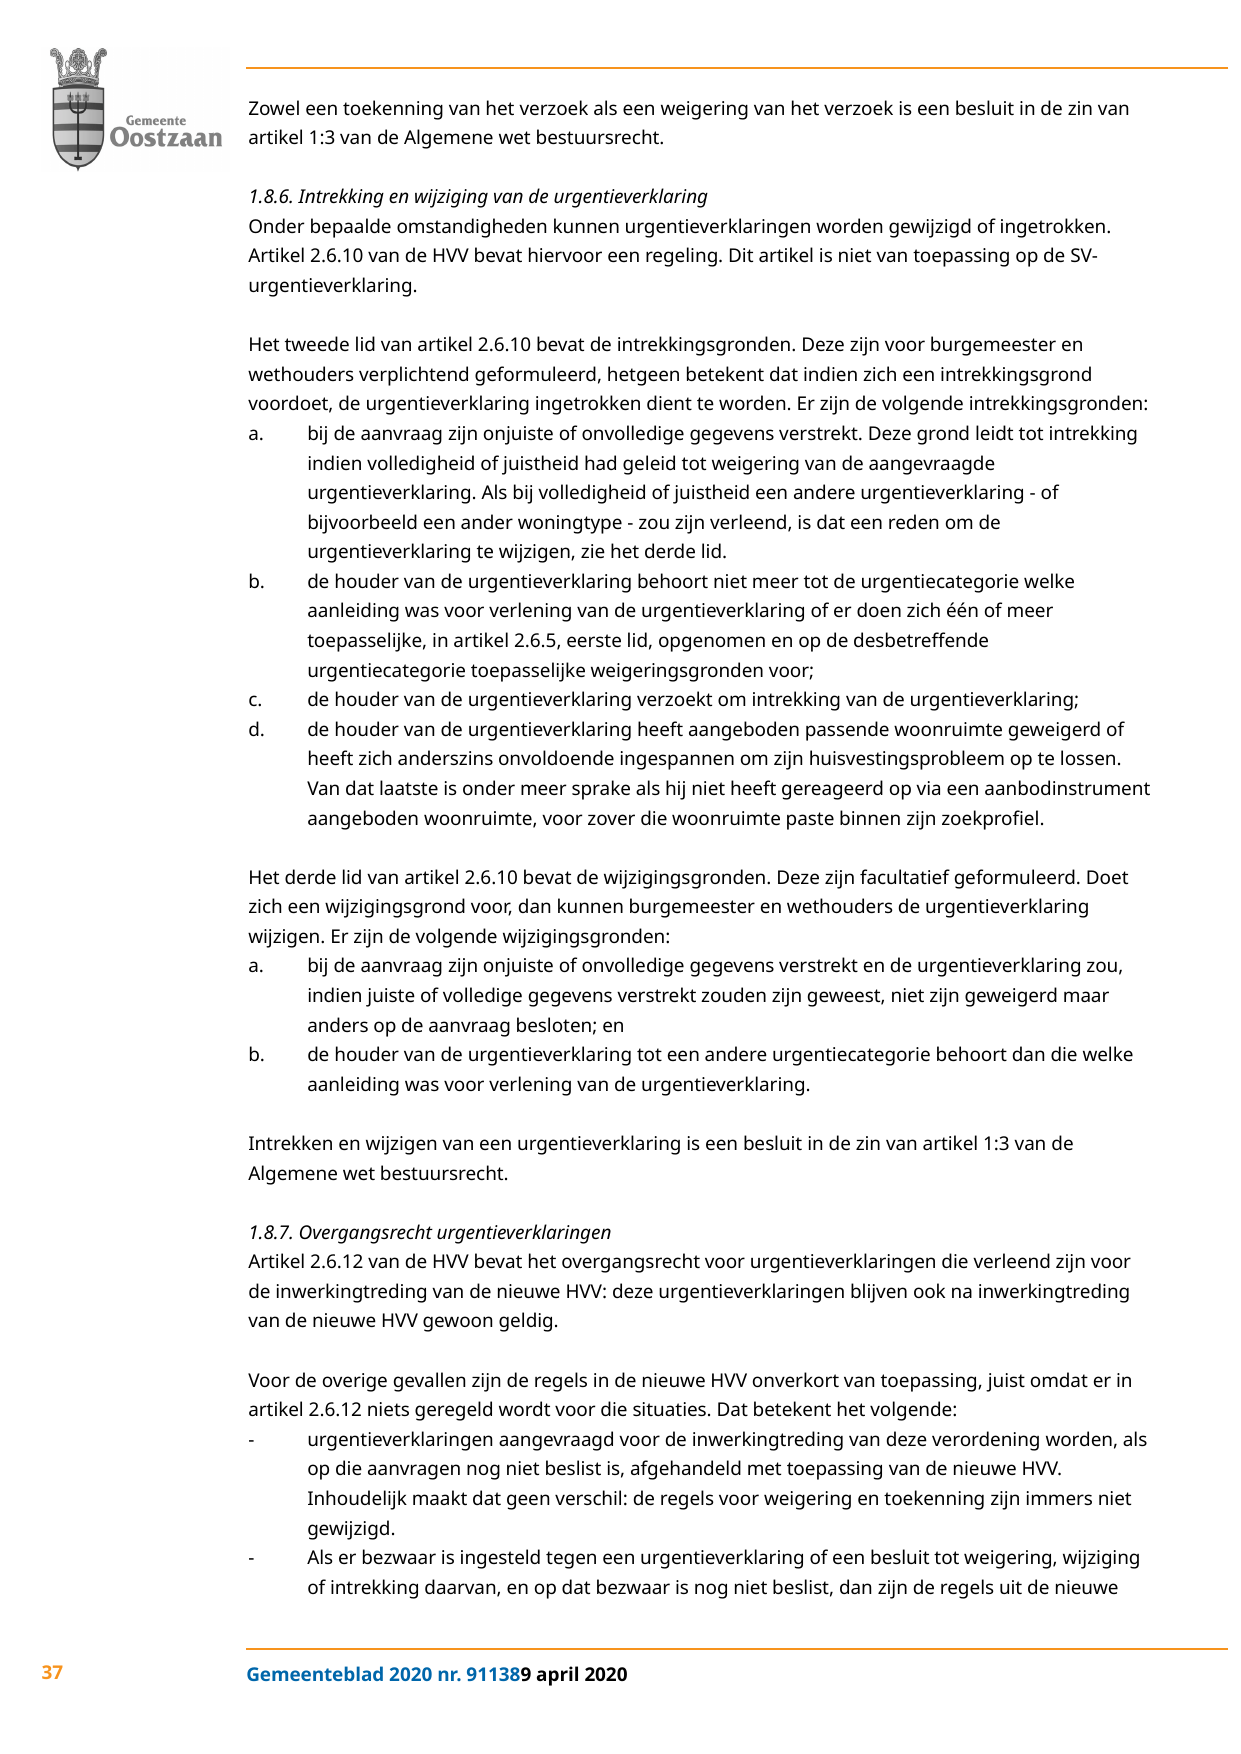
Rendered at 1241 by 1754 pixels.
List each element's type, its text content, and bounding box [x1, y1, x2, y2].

list de houder van de urgentieverklaring behoort niet meer tot de urgentiecategorie welke aanleiding was voor verlening van de urgentieverklaring of er doen zich één of meer toepasselijke, in artikel 2.6.5, eerste lid, opgenomen en op de desbetreffende urgentiecategorie toepasselijke weigeringsgronden voor; [248, 568, 1152, 683]
list urgentieverklaringen aangevraagd voor de inwerkingtreding van deze verordening worden, als op die aanvragen nog niet beslist is, afgehandeld met toepassing van de nieuwe HVV. Inhoudelijk maakt dat geen verschil: de regels voor weigering en toekenning zijn immers niet gewijzigd. [248, 1426, 1152, 1541]
list de houder van de urgentieverklaring tot een andere urgentiecategorie behoort dan die welke aanleiding was voor verlening van de urgentieverklaring. [248, 1041, 1152, 1097]
text 1.8.7. Overgangsrecht urgentieverklaringen [248, 1219, 1152, 1245]
text Artikel 2.6.12 van de HVV bevat het overgangsrecht voor urgentieverklaringen die verleend zijn voor de inwerkingtreding van de nieuwe HVV: deze urgentieverklaringen blijven ook na inwerkingtreding van de nieuwe HVV gewoon geldig. [248, 1248, 1152, 1333]
list de houder van de urgentieverklaring verzoekt om intrekking van de urgentieverklaring; [248, 686, 1152, 712]
picture [41, 47, 231, 172]
text Voor de overige gevallen zijn de regels in de nieuwe HVV onverkort van toepassing, juist omdat er in artikel 2.6.12 niets geregeld wordt voor die situaties. Dat betekent het volgende: [248, 1367, 1152, 1422]
text Het tweede lid van artikel 2.6.10 bevat de intrekkingsgronden. Deze zijn voor burgemeester en wethouders verplichtend geformuleerd, hetgeen betekent dat indien zich een intrekkingsgrond voordoet, de urgentieverklaring ingetrokken dient te worden. Er zijn de volgende intrekkingsgronden: [248, 331, 1152, 416]
list bij de aanvraag zijn onjuiste of onvolledige gegevens verstrekt. Deze grond leidt tot intrekking indien volledigheid of juistheid had geleid tot weigering van de aangevraagde urgentieverklaring. Als bij volledigheid of juistheid een andere urgentieverklaring - of bijvoorbeeld een ander woningtype - zou zijn verleend, is dat een reden om de urgentieverklaring te wijzigen, zie het derde lid. [248, 420, 1152, 564]
list de houder van de urgentieverklaring heeft aangeboden passende woonruimte geweigerd of heeft zich anderszins onvoldoende ingespannen om zijn huisvestingsprobleem op te lossen. Van dat laatste is onder meer sprake als hij niet heeft gereageerd op via een aanbodinstrument aangeboden woonruimte, voor zover die woonruimte paste binnen zijn zoekprofiel. [248, 716, 1152, 831]
text 1.8.6. Intrekking en wijziging van de urgentieverklaring [248, 183, 1152, 209]
text Intrekken en wijzigen van een urgentieverklaring is een besluit in de zin van artikel 1:3 van de Algemene wet bestuursrecht. [248, 1130, 1152, 1186]
text Onder bepaalde omstandigheden kunnen urgentieverklaringen worden gewijzigd of ingetrokken. Artikel 2.6.10 van de HVV bevat hiervoor een regeling. Dit artikel is niet van toepassing op de SV-urgentieverklaring. [248, 213, 1152, 298]
text Zowel een toekenning van het verzoek als een weigering van het verzoek is een besluit in de zin van artikel 1:3 van de Algemene wet bestuursrecht. [248, 95, 1152, 150]
list Als er bezwaar is ingesteld tegen een urgentieverklaring of een besluit tot weigering, wijziging of intrekking daarvan, en op dat bezwaar is nog niet beslist, dan zijn de regels uit de nieuwe [248, 1544, 1152, 1600]
list bij de aanvraag zijn onjuiste of onvolledige gegevens verstrekt en de urgentieverklaring zou, indien juiste of volledige gegevens verstrekt zouden zijn geweest, niet zijn geweigerd maar anders op de aanvraag besloten; en [248, 953, 1152, 1038]
text Het derde lid van artikel 2.6.10 bevat de wijzigingsgronden. Deze zijn facultatief geformuleerd. Doet zich een wijzigingsgrond voor, dan kunnen burgemeester en wethouders de urgentieverklaring wijzigen. Er zijn de volgende wijzigingsgronden: [248, 864, 1152, 949]
